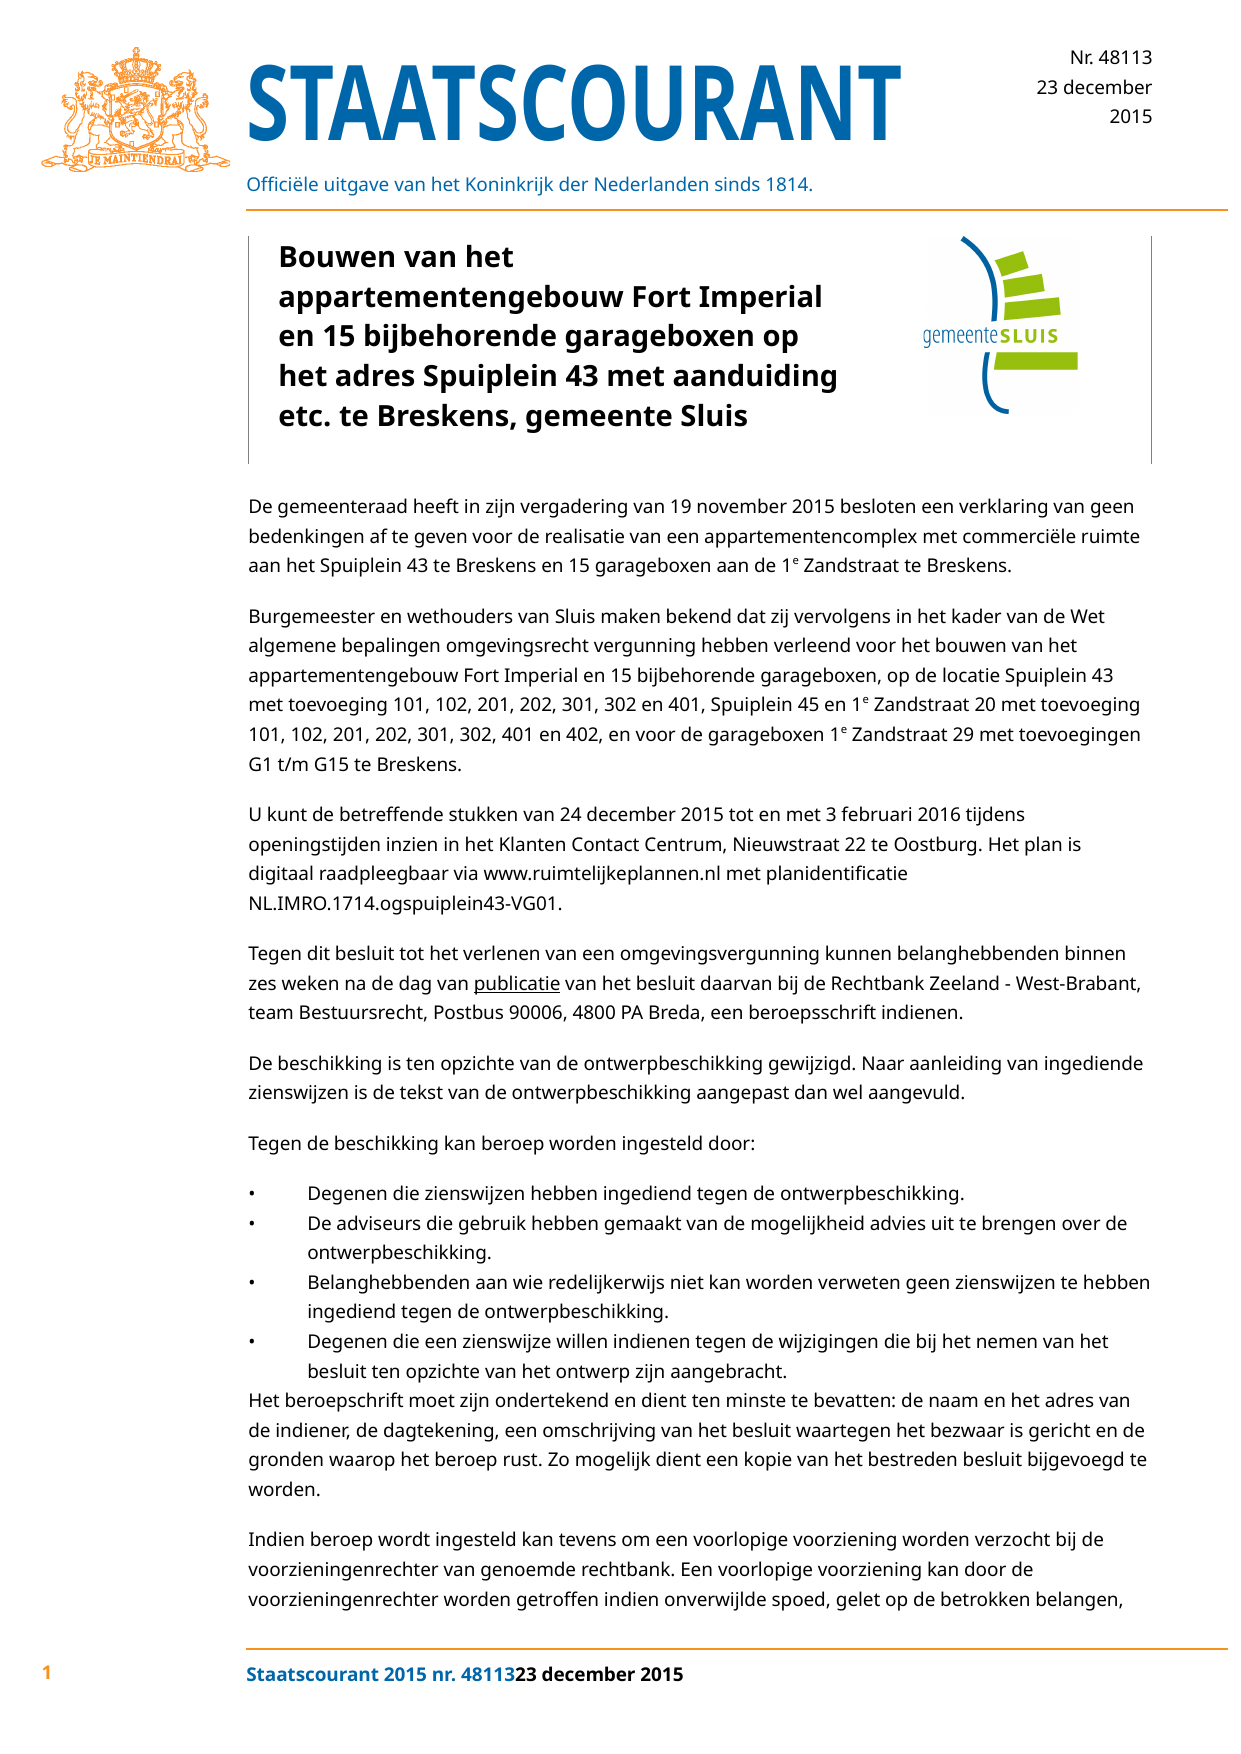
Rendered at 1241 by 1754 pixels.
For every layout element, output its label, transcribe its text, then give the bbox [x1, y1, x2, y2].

list De adviseurs die gebruik hebben gemaakt van de mogelijkheid advies uit te brengen over de ontwerpbeschikking. [248, 1210, 1152, 1265]
list Belanghebbenden aan wie redelijkerwijs niet kan worden verweten geen zienswijzen te hebben ingediend tegen de ontwerpbeschikking. [248, 1269, 1152, 1324]
table_header [850, 414, 1151, 464]
picture [41, 47, 231, 172]
text De gemeenteraad heeft in zijn vergadering van 19 november 2015 besloten een verklaring van geen bedenkingen af te geven voor de realisatie van een appartementencomplex met commerciële ruimte aan het Spuiplein 43 te Breskens en 15 garageboxen aan de 1e Zandstraat te Breskens. [248, 493, 1152, 578]
text Tegen de beschikking kan beroep worden ingesteld door: [248, 1130, 1152, 1156]
text Tegen dit besluit tot het verlenen van een omgevingsvergunning kunnen belanghebbenden binnen zes weken na de dag van publicatie van het besluit daarvan bij de Rechtbank Zeeland - West-Brabant, team Bestuursrecht, Postbus 90006, 4800 PA Breda, een beroepsschrift indienen. [248, 940, 1152, 1025]
list Degenen die zienswijzen hebben ingediend tegen de ontwerpbeschikking. [248, 1180, 1152, 1206]
text Het beroepschrift moet zijn ondertekend en dient ten minste te bevatten: de naam en het adres van de indiener, de dagtekening, een omschrijving van het besluit waartegen het bezwaar is gericht en de gronden waarop het beroep rust. Zo mogelijk dient een kopie van het bestreden besluit bijgevoegd te worden. [248, 1387, 1152, 1502]
table_header [1078, 236, 1151, 413]
text Burgemeester en wethouders van Sluis maken bekend dat zij vervolgens in het kader van de Wet algemene bepalingen omgevingsrecht vergunning hebben verleend voor het bouwen van het appartementengebouw Fort Imperial en 15 bijbehorende garageboxen, op de locatie Spuiplein 43 met toevoeging 101, 102, 201, 202, 301, 302 en 401, Spuiplein 45 en 1e Zandstraat 20 met toevoeging 101, 102, 201, 202, 301, 302, 401 en 402, en voor de garageboxen 1e Zandstraat 29 met toevoegingen G1 t/m G15 te Breskens. [248, 603, 1152, 777]
text Indien beroep wordt ingesteld kan tevens om een voorlopige voorziening worden verzocht bij de voorzieningenrechter van genoemde rechtbank. Een voorlopige voorziening kan door de voorzieningenrechter worden getroffen indien onverwijlde spoed, gelet op de betrokken belangen, [248, 1527, 1152, 1612]
list Degenen die een zienswijze willen indienen tegen de wijzigingen die bij het nemen van het besluit ten opzichte van het ontwerp zijn aangebracht. [248, 1328, 1152, 1384]
text U kunt de betreffende stukken van 24 december 2015 tot en met 3 februari 2016 tijdens openingstijden inzien in het Klanten Contact Centrum, Nieuwstraat 22 te Oostburg. Het plan is digitaal raadpleegbaar via www.ruimtelijkeplannen.nl met planidentificatie NL.IMRO.1714.ogspuiplein43-VG01. [248, 801, 1152, 916]
picture [923, 236, 1078, 414]
table_header Bouwen van het appartementengebouw Fort Imperial en 15 bijbehorende garageboxen op het adres Spuiplein 43 met aanduiding etc. te Breskens, gemeente Sluis [249, 236, 850, 464]
text De beschikking is ten opzichte van de ontwerpbeschikking gewijzigd. Naar aanleiding van ingediende zienswijzen is de tekst van de ontwerpbeschikking aangepast dan wel aangevuld. [248, 1050, 1152, 1105]
table_header [850, 236, 923, 413]
